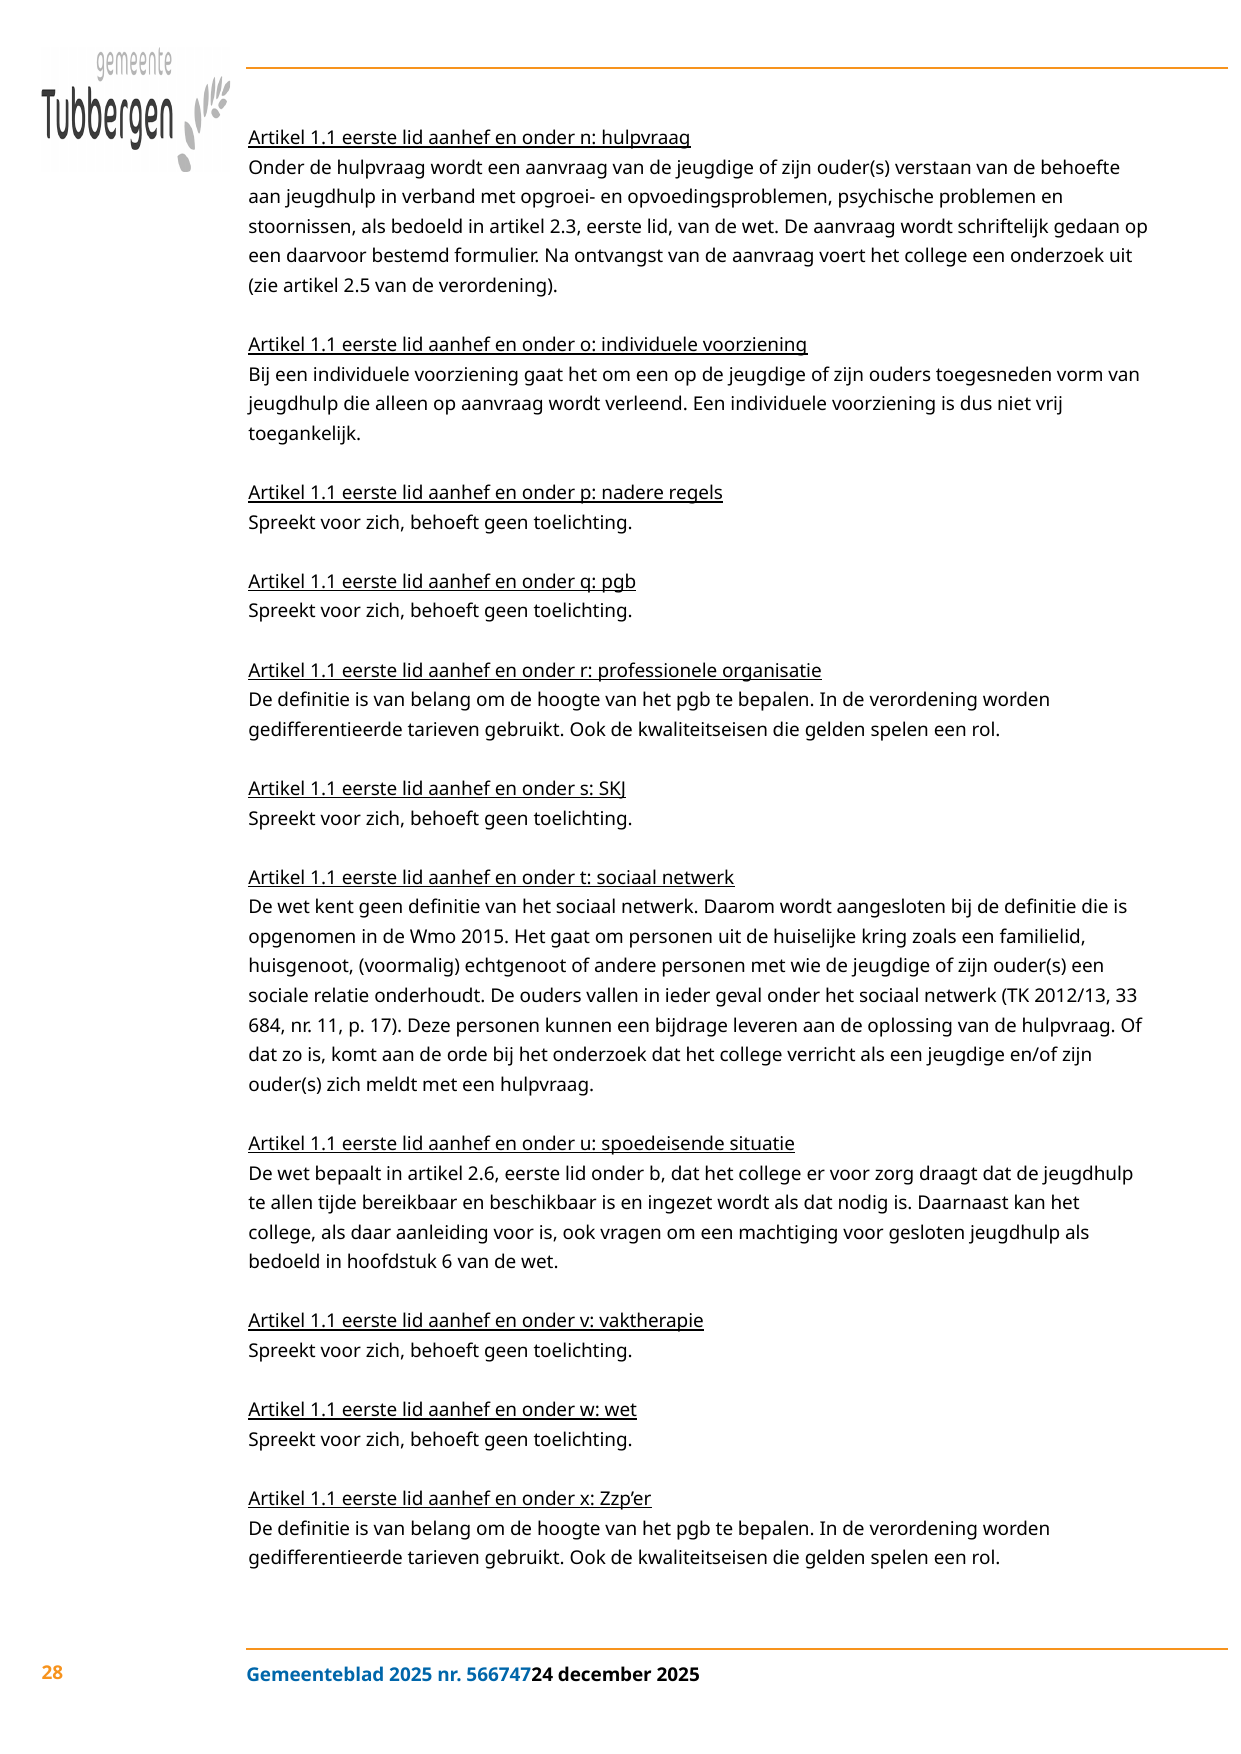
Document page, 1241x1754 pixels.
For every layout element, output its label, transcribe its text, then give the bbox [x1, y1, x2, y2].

text Spreekt voor zich, behoeft geen toelichting. [248, 805, 1152, 831]
text De definitie is van belang om de hoogte van het pgb te bepalen. In de verordening worden gedifferentieerde tarieven gebruikt. Ook de kwaliteitseisen die gelden spelen een rol. [248, 686, 1152, 742]
text Artikel 1.1 eerste lid aanhef en onder t: sociaal netwerk [248, 864, 1152, 890]
text Artikel 1.1 eerste lid aanhef en onder u: spoedeisende situatie [248, 1130, 1152, 1156]
text Artikel 1.1 eerste lid aanhef en onder o: individuele voorziening [248, 331, 1152, 357]
picture [41, 47, 231, 172]
text Artikel 1.1 eerste lid aanhef en onder x: Zzp’er [248, 1485, 1152, 1511]
text Onder de hulpvraag wordt een aanvraag van de jeugdige of zijn ouder(s) verstaan van de behoefte aan jeugdhulp in verband met opgroei- en opvoedingsproblemen, psychische problemen en stoornissen, als bedoeld in artikel 2.3, eerste lid, van de wet. De aanvraag wordt schriftelijk gedaan op een daarvoor bestemd formulier. Na ontvangst van de aanvraag voert het college een onderzoek uit (zie artikel 2.5 van de verordening). [248, 154, 1152, 298]
text Artikel 1.1 eerste lid aanhef en onder s: SKJ [248, 775, 1152, 801]
text Artikel 1.1 eerste lid aanhef en onder r: professionele organisatie [248, 657, 1152, 683]
text Spreekt voor zich, behoeft geen toelichting. [248, 598, 1152, 623]
text Spreekt voor zich, behoeft geen toelichting. [248, 1337, 1152, 1363]
text De wet kent geen definitie van het sociaal netwerk. Daarom wordt aangesloten bij de definitie die is opgenomen in de Wmo 2015. Het gaat om personen uit de huiselijke kring zoals een familielid, huisgenoot, (voormalig) echtgenoot of andere personen met wie de jeugdige of zijn ouder(s) een sociale relatie onderhoudt. De ouders vallen in ieder geval onder het sociaal netwerk (TK 2012/13, 33 684, nr. 11, p. 17). Deze personen kunnen een bijdrage leveren aan de oplossing van de hulpvraag. Of dat zo is, komt aan de orde bij het onderzoek dat het college verricht als een jeugdige en/of zijn ouder(s) zich meldt met een hulpvraag. [248, 893, 1152, 1097]
text Spreekt voor zich, behoeft geen toelichting. [248, 1426, 1152, 1452]
text Artikel 1.1 eerste lid aanhef en onder q: pgb [248, 568, 1152, 594]
text Bij een individuele voorziening gaat het om een op de jeugdige of zijn ouders toegesneden vorm van jeugdhulp die alleen op aanvraag wordt verleend. Een individuele voorziening is dus niet vrij toegankelijk. [248, 361, 1152, 446]
text De definitie is van belang om de hoogte van het pgb te bepalen. In de verordening worden gedifferentieerde tarieven gebruikt. Ook de kwaliteitseisen die gelden spelen een rol. [248, 1515, 1152, 1570]
text Artikel 1.1 eerste lid aanhef en onder w: wet [248, 1396, 1152, 1422]
text Spreekt voor zich, behoeft geen toelichting. [248, 509, 1152, 535]
text Artikel 1.1 eerste lid aanhef en onder n: hulpvraag [248, 124, 1152, 150]
text De wet bepaalt in artikel 2.6, eerste lid onder b, dat het college er voor zorg draagt dat de jeugdhulp te allen tijde bereikbaar en beschikbaar is en ingezet wordt als dat nodig is. Daarnaast kan het college, als daar aanleiding voor is, ook vragen om een machtiging voor gesloten jeugdhulp als bedoeld in hoofdstuk 6 van de wet. [248, 1160, 1152, 1274]
text Artikel 1.1 eerste lid aanhef en onder p: nadere regels [248, 479, 1152, 505]
text Artikel 1.1 eerste lid aanhef en onder v: vaktherapie [248, 1308, 1152, 1333]
